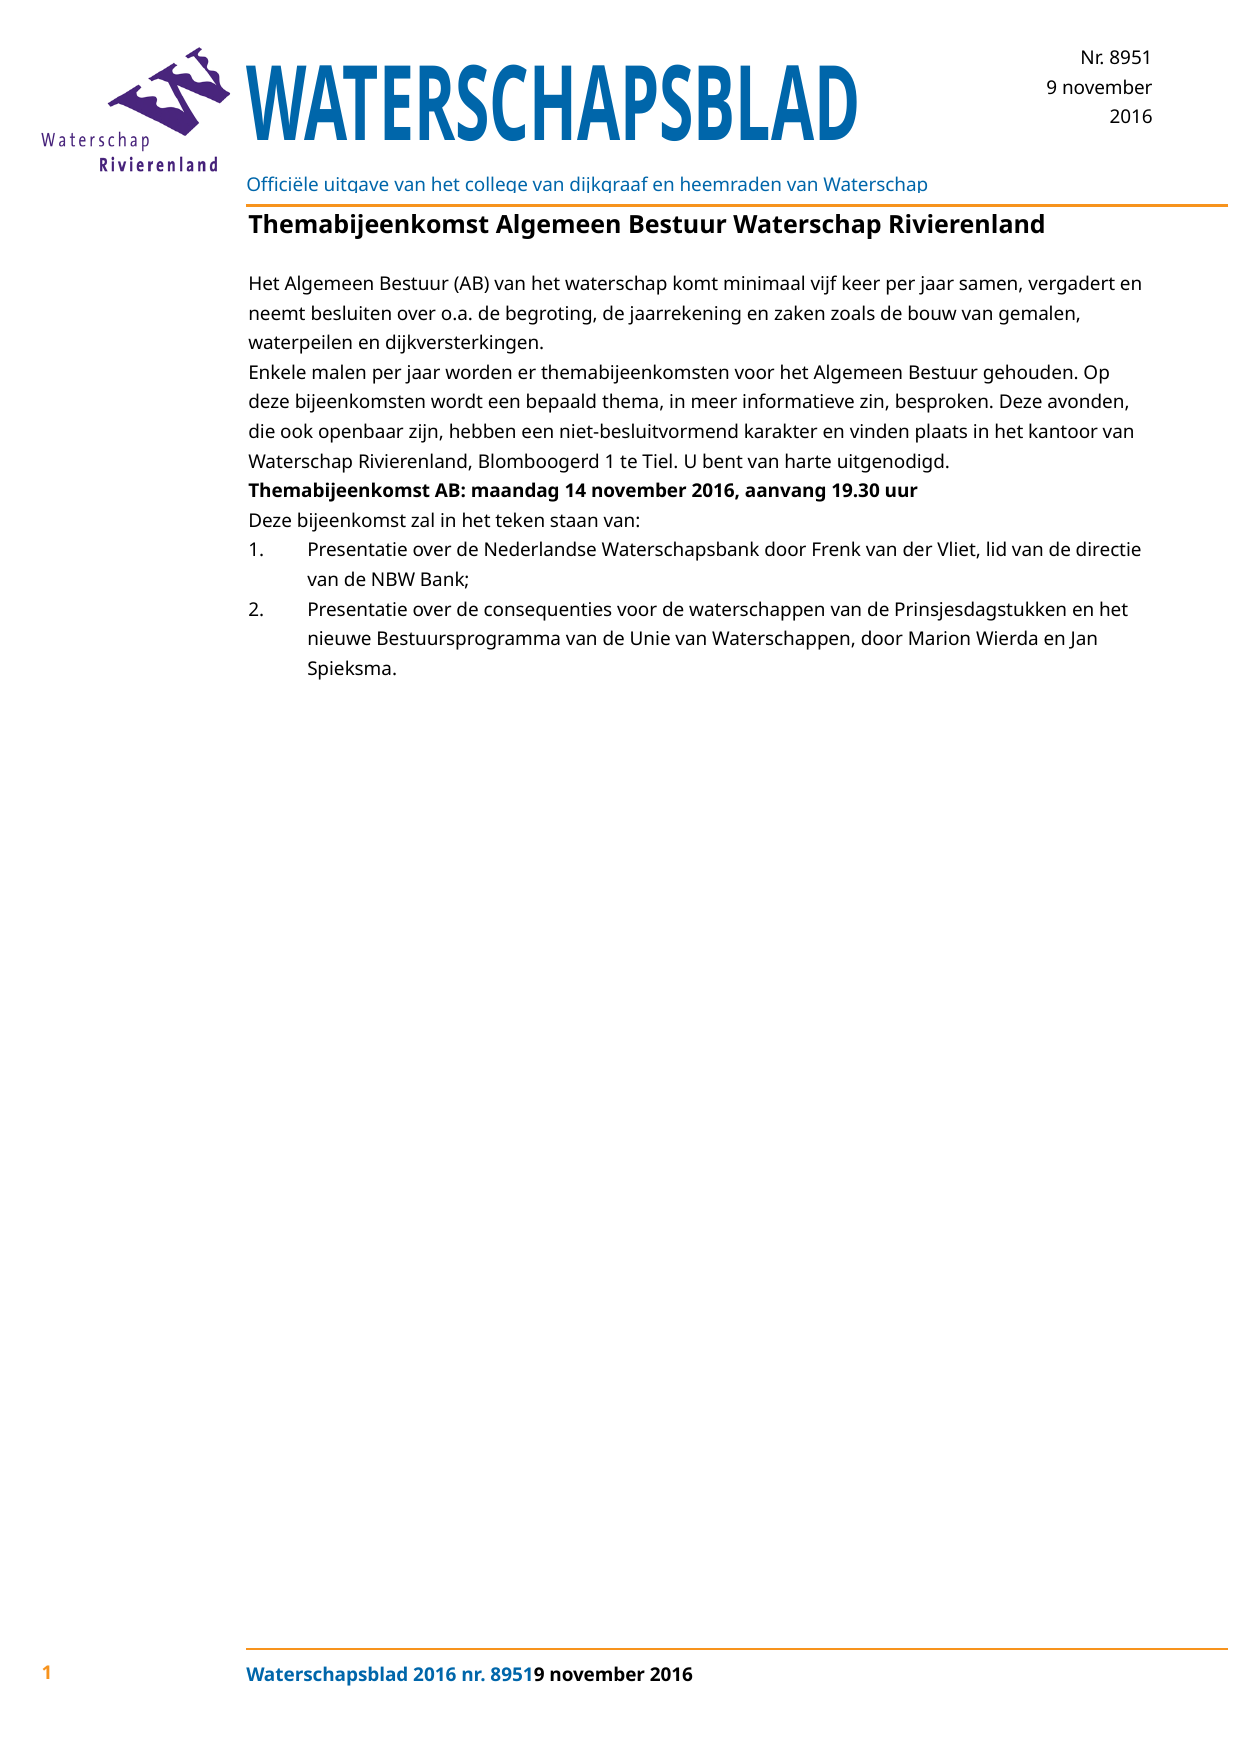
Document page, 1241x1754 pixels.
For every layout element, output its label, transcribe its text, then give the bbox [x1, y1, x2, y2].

list Presentatie over de consequenties voor de waterschappen van de Prinsjesdagstukken en het nieuwe Bestuursprogramma van de Unie van Waterschappen, door Marion Wierda en Jan Spieksma. [248, 596, 1152, 681]
text Themabijeenkomst AB: maandag 14 november 2016, aanvang 19.30 uur [248, 477, 1152, 503]
text Enkele malen per jaar worden er themabijeenkomsten voor het Algemeen Bestuur gehouden. Op deze bijeenkomsten wordt een bepaald thema, in meer informatieve zin, besproken. Deze avonden, die ook openbaar zijn, hebben een niet-besluitvormend karakter en vinden plaats in het kantoor van Waterschap Rivierenland, Blomboogerd 1 te Tiel. U bent van harte uitgenodigd. [248, 359, 1152, 473]
picture [41, 47, 231, 172]
text Themabijeenkomst Algemeen Bestuur Waterschap Rivierenland [248, 207, 1152, 241]
text Deze bijeenkomst zal in het teken staan van: [248, 507, 1152, 533]
list Presentatie over de Nederlandse Waterschapsbank door Frenk van der Vliet, lid van de directie van de NBW Bank; [248, 537, 1152, 592]
text Het Algemeen Bestuur (AB) van het waterschap komt minimaal vijf keer per jaar samen, vergadert en neemt besluiten over o.a. de begroting, de jaarrekening en zaken zoals de bouw van gemalen, waterpeilen en dijkversterkingen. [248, 270, 1152, 355]
